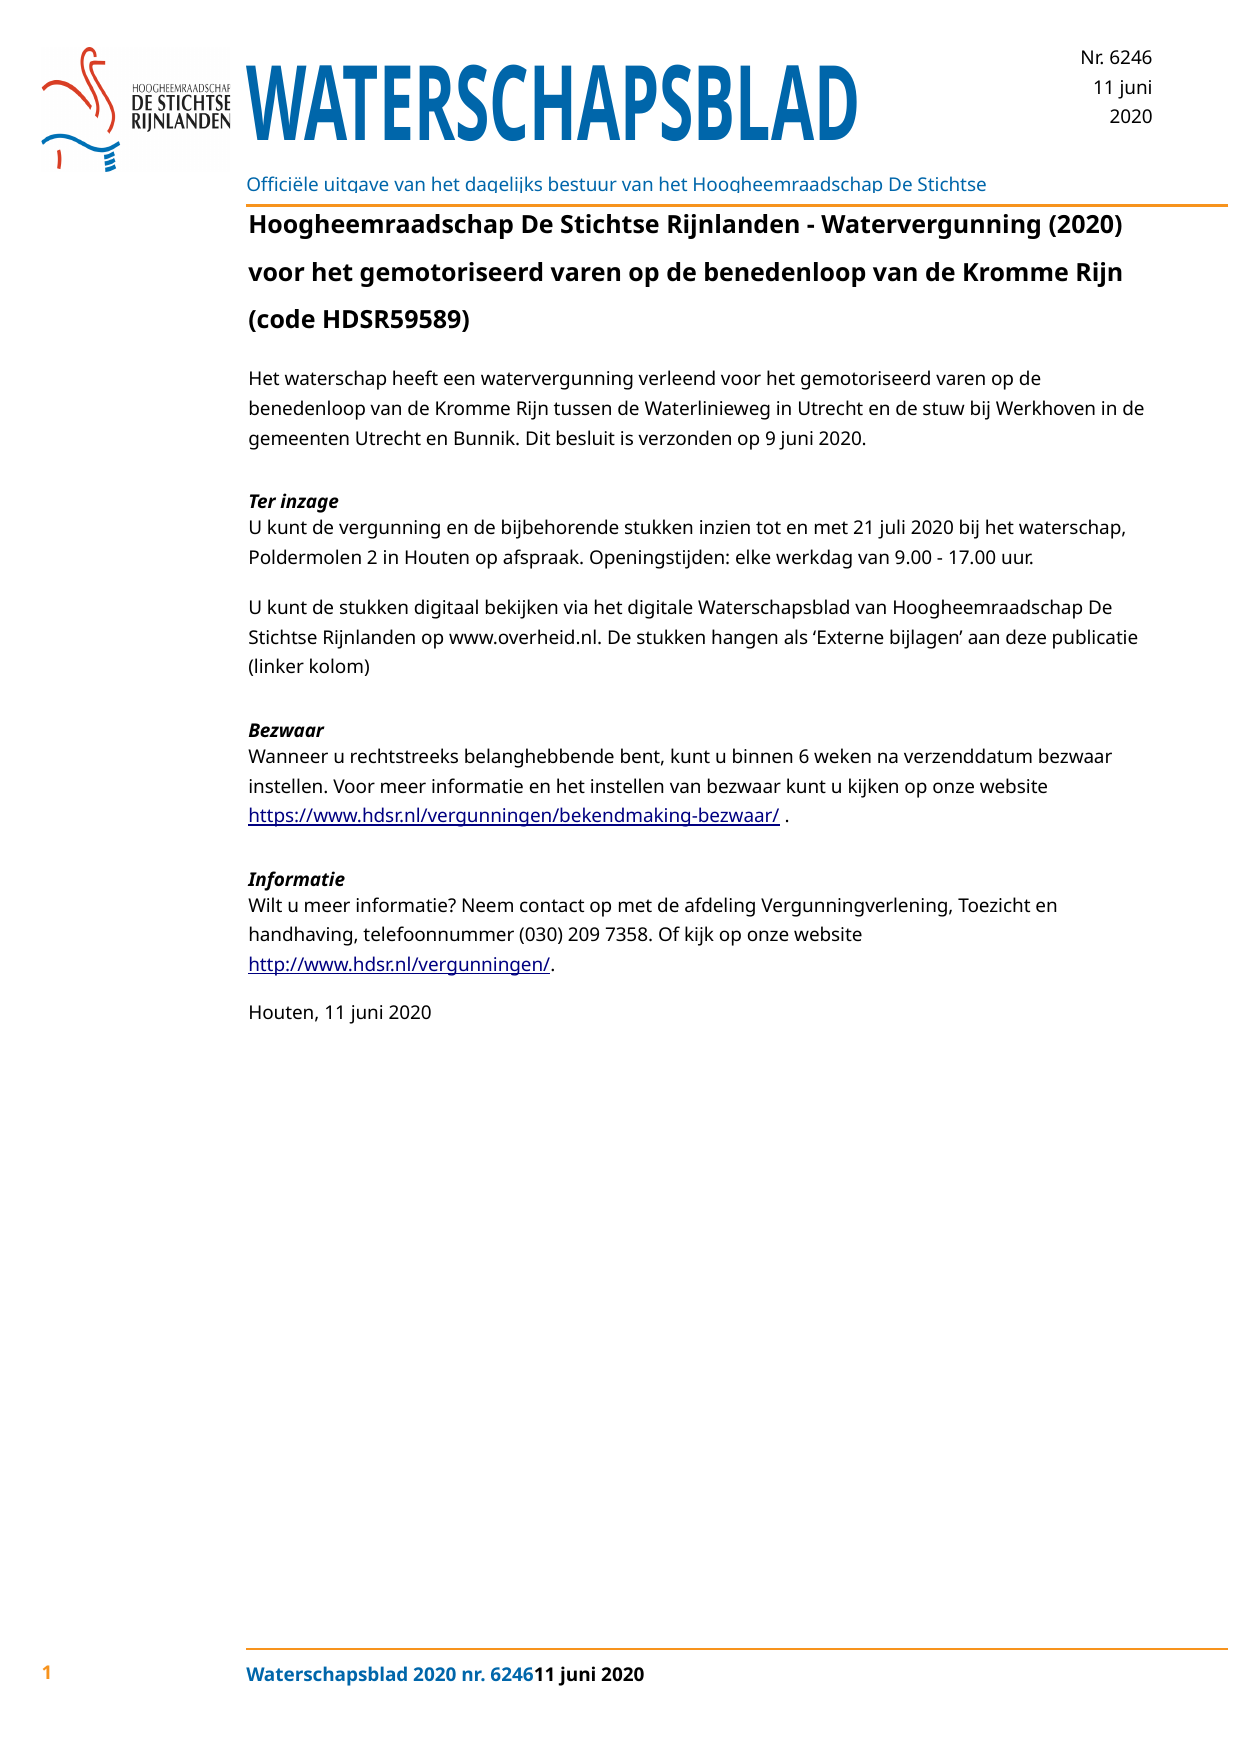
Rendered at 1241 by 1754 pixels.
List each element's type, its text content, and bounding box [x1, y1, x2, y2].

text Informatie [248, 866, 1152, 892]
text U kunt de vergunning en de bijbehorende stukken inzien tot en met 21 juli 2020 bij het waterschap, Poldermolen 2 in Houten op afspraak. Openingstijden: elke werkdag van 9.00 - 17.00 uur. [248, 514, 1152, 570]
picture [41, 47, 231, 172]
text Ter inzage [248, 489, 1152, 514]
text Het waterschap heeft een watervergunning verleend voor het gemotoriseerd varen op de benedenloop van de Kromme Rijn tussen de Waterlinieweg in Utrecht en de stuw bij Werkhoven in de gemeenten Utrecht en Bunnik. Dit besluit is verzonden op 9 juni 2020. [248, 366, 1152, 450]
text Wilt u meer informatie? Neem contact op met de afdeling Vergunningverlening, Toezicht en handhaving, telefoonnummer (030) 209 7358. Of kijk op onze website http://www.hdsr.nl/vergunningen/. [248, 892, 1152, 977]
text Hoogheemraadschap De Stichtse Rijnlanden - Watervergunning (2020) voor het gemotoriseerd varen op de benedenloop van de Kromme Rijn (code HDSR59589) [248, 207, 1152, 336]
text Bezwaar [248, 717, 1152, 743]
text U kunt de stukken digitaal bekijken via het digitale Waterschapsblad van Hoogheemraadschap De Stichtse Rijnlanden op www.overheid.nl. De stukken hangen als ‘Externe bijlagen’ aan deze publicatie (linker kolom) [248, 594, 1152, 679]
text Wanneer u rechtstreeks belanghebbende bent, kunt u binnen 6 weken na verzenddatum bezwaar instellen. Voor meer informatie en het instellen van bezwaar kunt u kijken op onze website https://www.hdsr.nl/vergunningen/bekendmaking-bezwaar/ . [248, 743, 1152, 828]
text Houten, 11 juni 2020 [248, 999, 1152, 1025]
